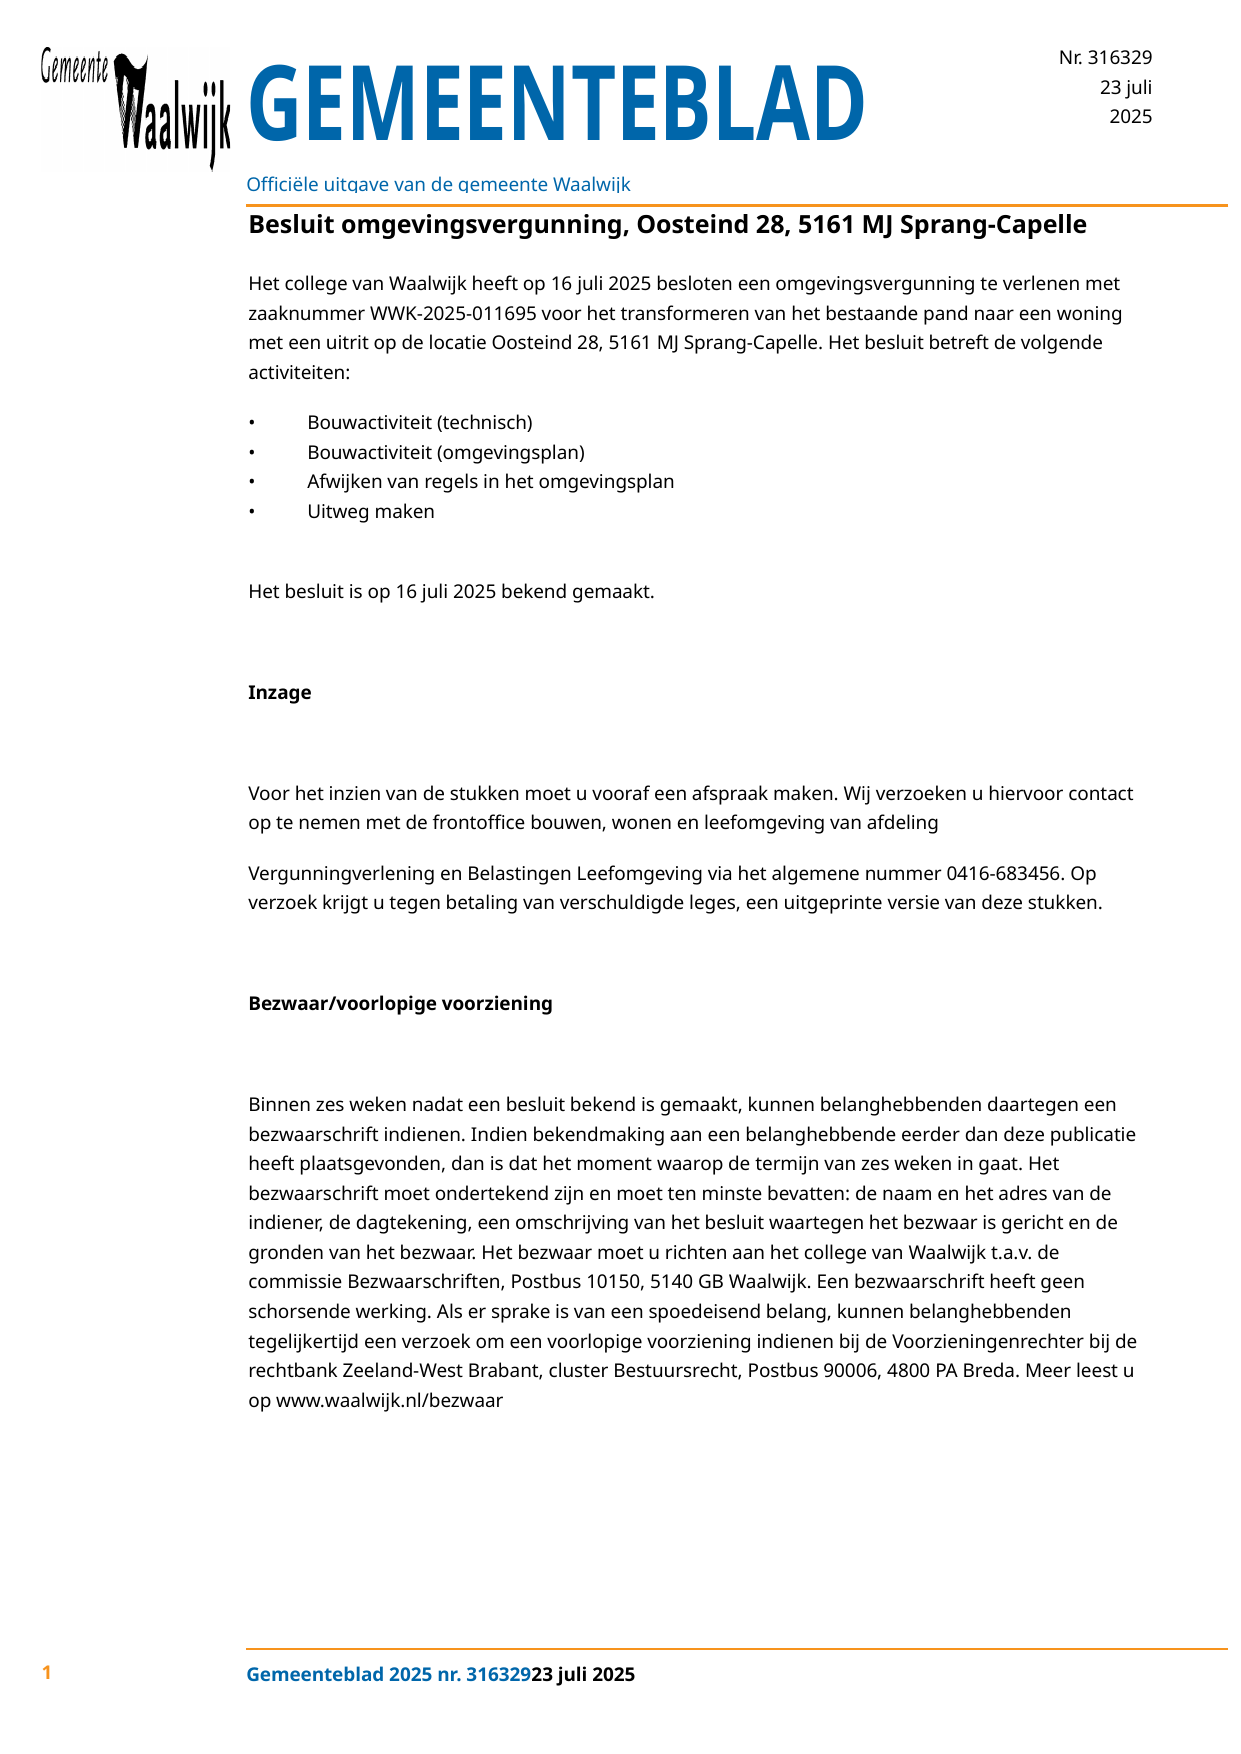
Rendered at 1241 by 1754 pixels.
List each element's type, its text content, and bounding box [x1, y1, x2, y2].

text Besluit omgevingsvergunning, Oosteind 28, 5161 MJ Sprang-Capelle [248, 207, 1152, 241]
text Het besluit is op 16 juli 2025 bekend gemaakt. [248, 578, 1152, 604]
text Inzage [248, 679, 1152, 705]
list Bouwactiviteit (omgevingsplan) [248, 439, 1152, 465]
picture [41, 47, 231, 172]
list Afwijken van regels in het omgevingsplan [248, 469, 1152, 494]
text Het college van Waalwijk heeft op 16 juli 2025 besloten een omgevingsvergunning te verlenen met zaaknummer WWK-2025-011695 voor het transformeren van het bestaande pand naar een woning met een uitrit op de locatie Oosteind 28, 5161 MJ Sprang-Capelle. Het besluit betreft de volgende activiteiten: [248, 270, 1152, 385]
text Voor het inzien van de stukken moet u vooraf een afspraak maken. Wij verzoeken u hiervoor contact op te nemen met de frontoffice bouwen, wonen en leefomgeving van afdeling [248, 780, 1152, 835]
list Uitweg maken [248, 498, 1152, 524]
list Bouwactiviteit (technisch) [248, 409, 1152, 435]
text Bezwaar/voorlopige voorziening [248, 990, 1152, 1016]
text Binnen zes weken nadat een besluit bekend is gemaakt, kunnen belanghebbenden daartegen een bezwaarschrift indienen. Indien bekendmaking aan een belanghebbende eerder dan deze publicatie heeft plaatsgevonden, dan is dat het moment waarop de termijn van zes weken in gaat. Het bezwaarschrift moet ondertekend zijn en moet ten minste bevatten: de naam en het adres van de indiener, de dagtekening, een omschrijving van het besluit waartegen het bezwaar is gericht en de gronden van het bezwaar. Het bezwaar moet u richten aan het college van Waalwijk t.a.v. de commissie Bezwaarschriften, Postbus 10150, 5140 GB Waalwijk. Een bezwaarschrift heeft geen schorsende werking. Als er sprake is van een spoedeisend belang, kunnen belanghebbenden tegelijkertijd een verzoek om een voorlopige voorziening indienen bij de Voorzieningenrechter bij de rechtbank Zeeland-West Brabant, cluster Bestuursrecht, Postbus 90006, 4800 PA Breda. Meer leest u op www.waalwijk.nl/bezwaar [248, 1091, 1152, 1413]
text Vergunningverlening en Belastingen Leefomgeving via het algemene nummer 0416-683456. Op verzoek krijgt u tegen betaling van verschuldigde leges, een uitgeprinte versie van deze stukken. [248, 860, 1152, 915]
